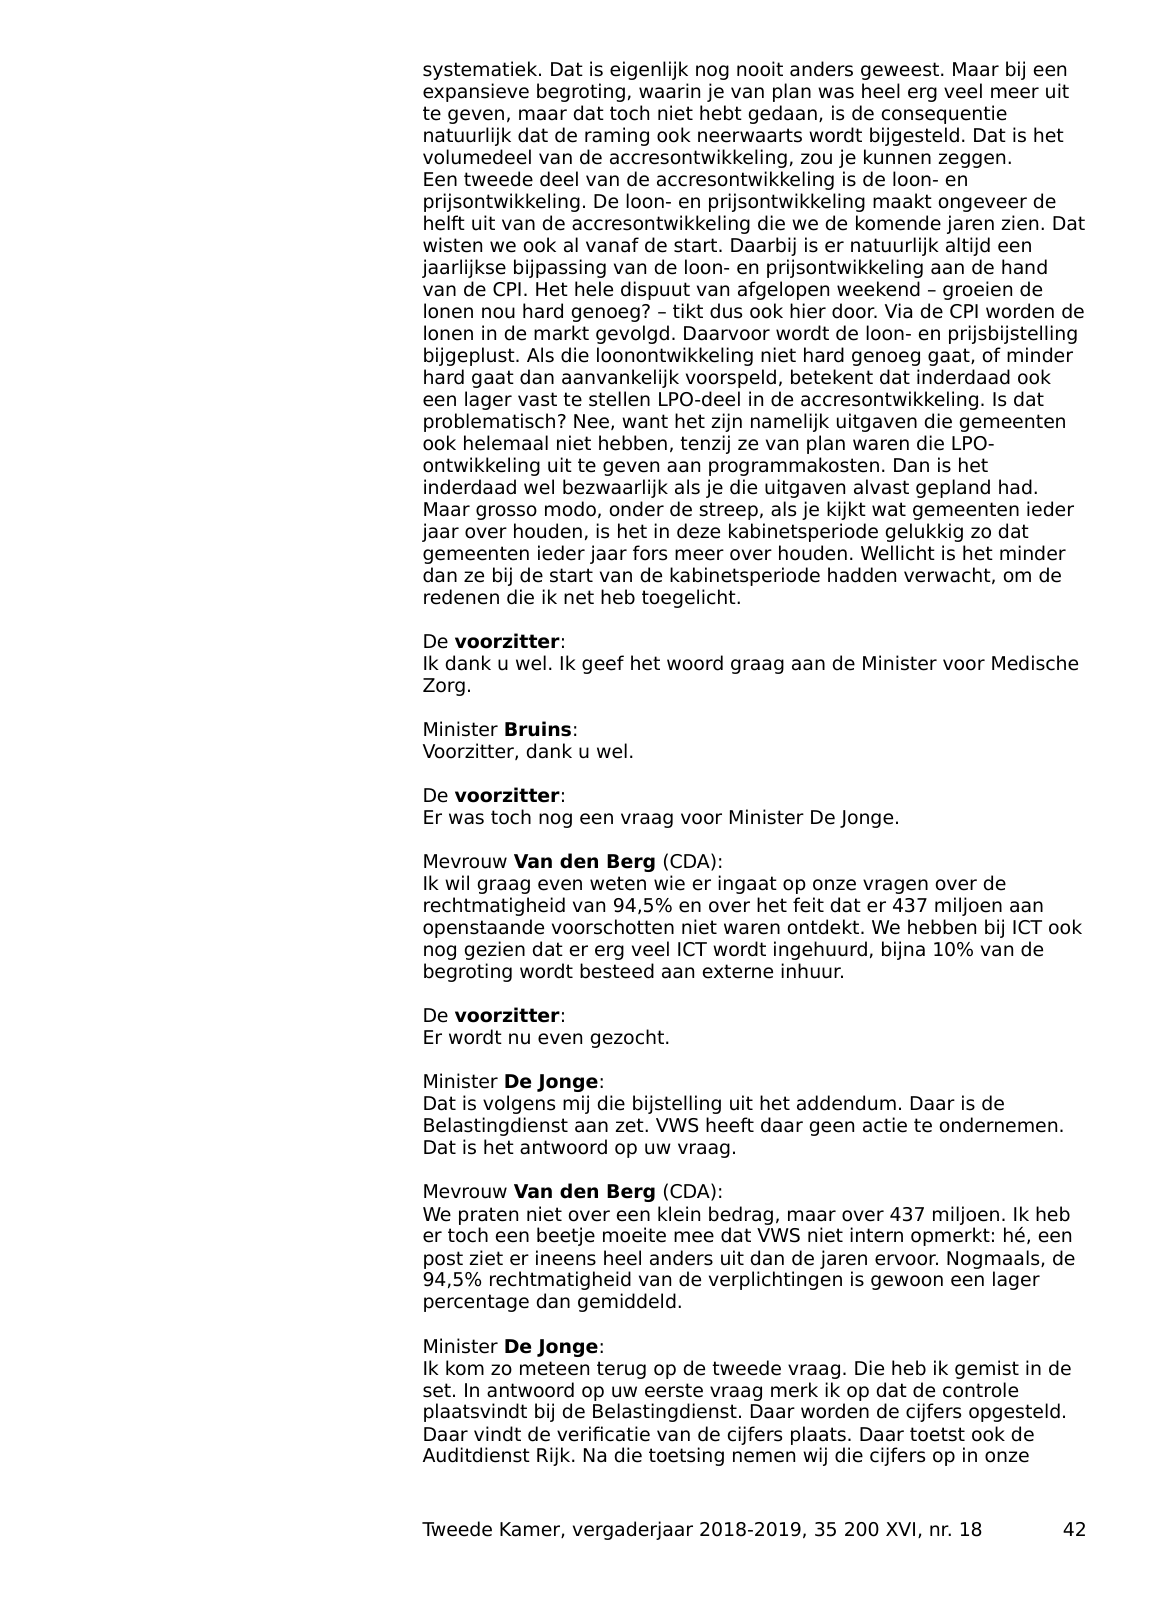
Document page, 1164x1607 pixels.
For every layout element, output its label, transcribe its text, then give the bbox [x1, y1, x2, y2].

text Minister De Jonge: [422, 1336, 1087, 1357]
text Er was toch nog een vraag voor Minister De Jonge. [422, 807, 1087, 829]
text Mevrouw Van den Berg (CDA): [422, 851, 1087, 873]
text De voorzitter: [422, 785, 1087, 807]
text De voorzitter: [422, 1005, 1087, 1027]
text De voorzitter: [422, 631, 1087, 653]
text Ik dank u wel. Ik geef het woord graag aan de Minister voor Medische Zorg. [422, 653, 1087, 697]
text Ik kom zo meteen terug op de tweede vraag. Die heb ik gemist in de set. In antwoord op uw eerste vraag merk ik op dat de controle plaatsvindt bij de Belastingdienst. Daar worden de cijfers opgesteld. Daar vindt de verificatie van de cijfers plaats. Daar toetst ook de Auditdienst Rijk. Na die toetsing nemen wij die cijfers op in onze [422, 1357, 1087, 1467]
text systematiek. Dat is eigenlijk nog nooit anders geweest. Maar bij een expansieve begroting, waarin je van plan was heel erg veel meer uit te geven, maar dat toch niet hebt gedaan, is de consequentie natuurlijk dat de raming ook neerwaarts wordt bijgesteld. Dat is het volumedeel van de accresontwikkeling, zou je kunnen zeggen. [422, 59, 1087, 169]
text Minister Bruins: [422, 719, 1087, 741]
text Minister De Jonge: [422, 1071, 1087, 1093]
text We praten niet over een klein bedrag, maar over 437 miljoen. Ik heb er toch een beetje moeite mee dat VWS niet intern opmerkt: hé, een post ziet er ineens heel anders uit dan de jaren ervoor. Nogmaals, de 94,5% rechtmatigheid van de verplichtingen is gewoon een lager percentage dan gemiddeld. [422, 1203, 1087, 1313]
text Dat is volgens mij die bijstelling uit het addendum. Daar is de Belastingdienst aan zet. VWS heeft daar geen actie te ondernemen. Dat is het antwoord op uw vraag. [422, 1093, 1087, 1159]
text Voorzitter, dank u wel. [422, 741, 1087, 763]
text Ik wil graag even weten wie er ingaat op onze vragen over de rechtmatigheid van 94,5% en over het feit dat er 437 miljoen aan openstaande voorschotten niet waren ontdekt. We hebben bij ICT ook nog gezien dat er erg veel ICT wordt ingehuurd, bijna 10% van de begroting wordt besteed aan externe inhuur. [422, 873, 1087, 983]
text Een tweede deel van de accresontwikkeling is de loon- en prijsontwikkeling. De loon- en prijsontwikkeling maakt ongeveer de helft uit van de accresontwikkeling die we de komende jaren zien. Dat wisten we ook al vanaf de start. Daarbij is er natuurlijk altijd een jaarlijkse bijpassing van de loon- en prijsontwikkeling aan de hand van de CPI. Het hele dispuut van afgelopen weekend – groeien de lonen nou hard genoeg? – tikt dus ook hier door. Via de CPI worden de lonen in de markt gevolgd. Daarvoor wordt de loon- en prijsbijstelling bijgeplust. Als die loonontwikkeling niet hard genoeg gaat, of minder hard gaat dan aanvankelijk voorspeld, betekent dat inderdaad ook een lager vast te stellen LPO-deel in de accresontwikkeling. Is dat problematisch? Nee, want het zijn namelijk uitgaven die gemeenten ook helemaal niet hebben, tenzij ze van plan waren die LPO-ontwikkeling uit te geven aan programmakosten. Dan is het inderdaad wel bezwaarlijk als je die uitgaven alvast gepland had. Maar grosso modo, onder de streep, als je kijkt wat gemeenten ieder jaar over houden, is het in deze kabinetsperiode gelukkig zo dat gemeenten ieder jaar fors meer over houden. Wellicht is het minder dan ze bij de start van de kabinetsperiode hadden verwacht, om de redenen die ik net heb toegelicht. [422, 169, 1087, 608]
text Er wordt nu even gezocht. [422, 1027, 1087, 1049]
text Mevrouw Van den Berg (CDA): [422, 1181, 1087, 1203]
